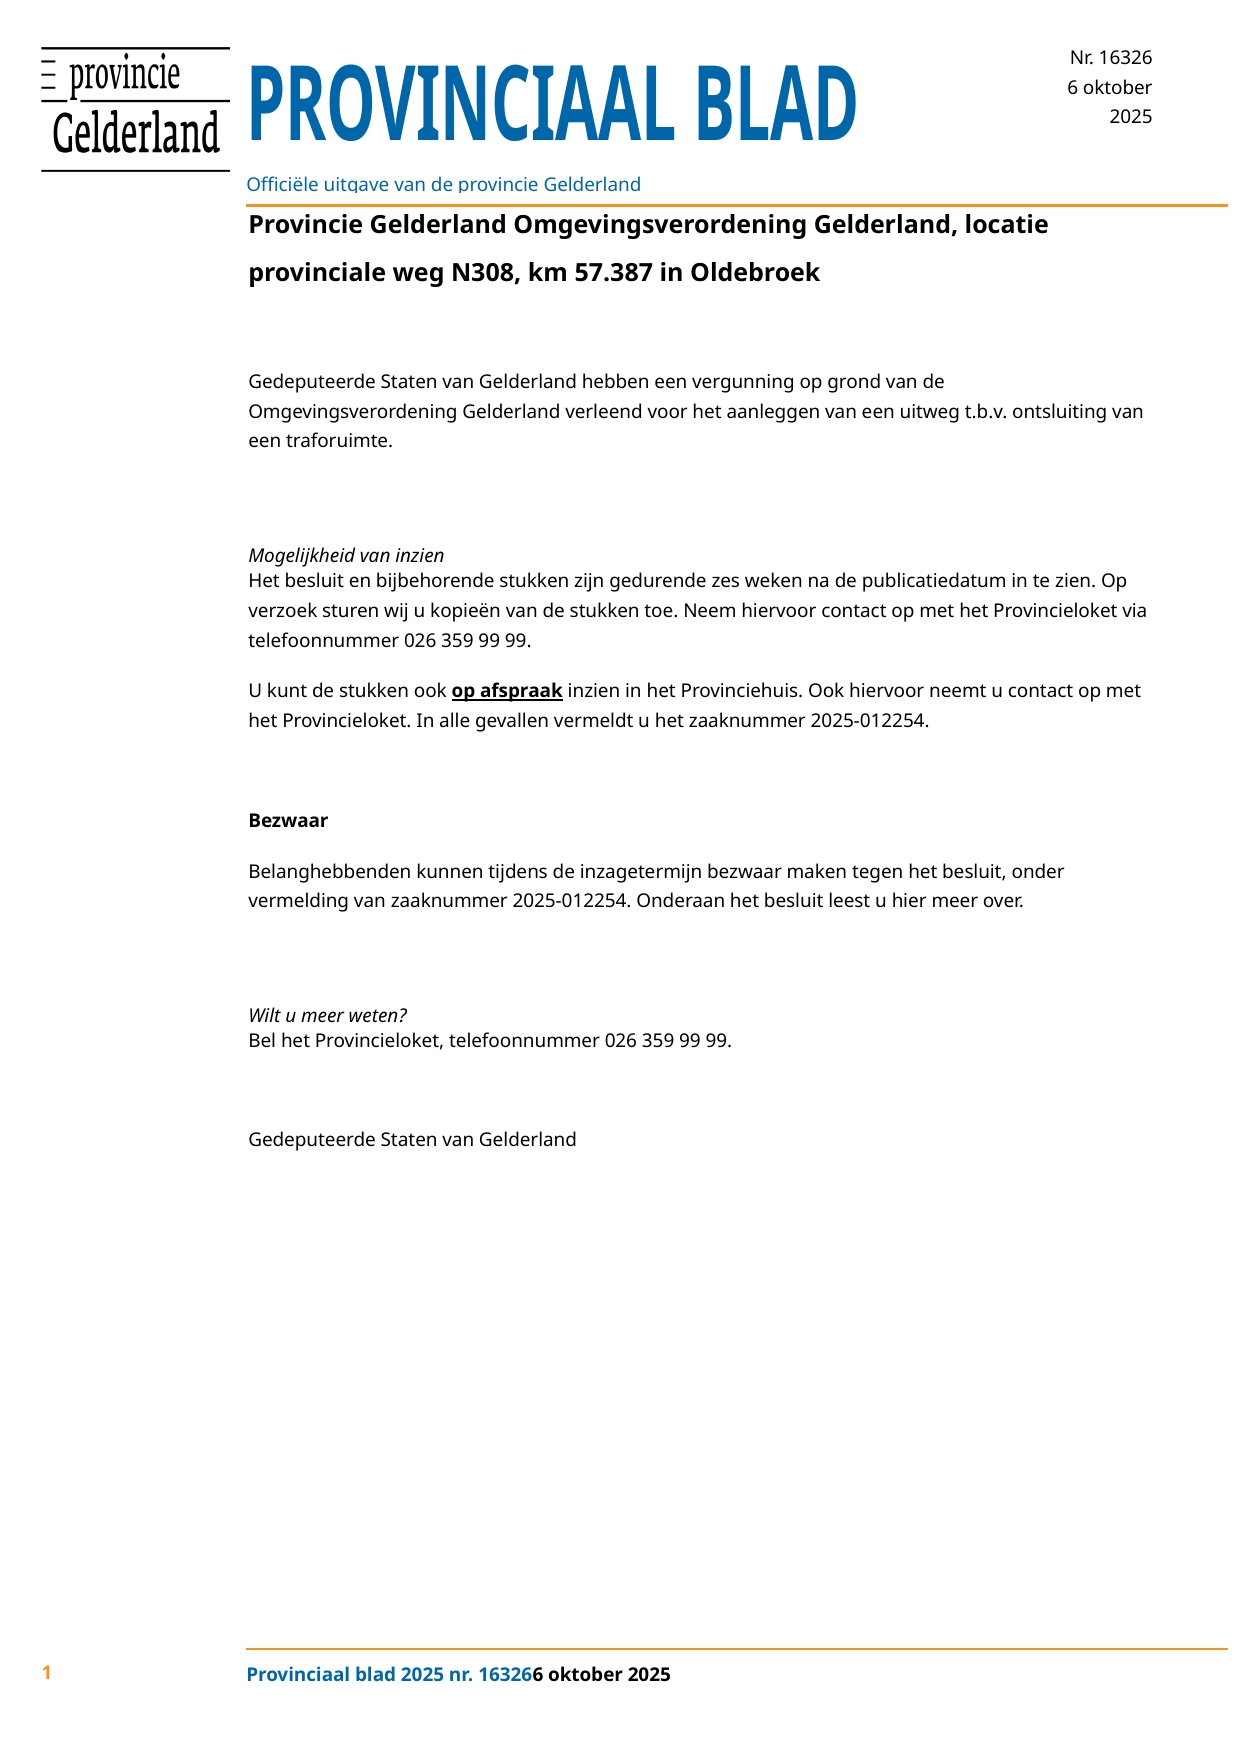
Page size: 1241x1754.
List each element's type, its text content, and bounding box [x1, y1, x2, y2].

text Provincie Gelderland Omgevingsverordening Gelderland, locatie provinciale weg N308, km 57.387 in Oldebroek [248, 207, 1152, 288]
picture [41, 47, 231, 172]
text Bezwaar [248, 808, 1152, 833]
text Mogelijkheid van inzien [248, 542, 1152, 568]
text Het besluit en bijbehorende stukken zijn gedurende zes weken na de publicatiedatum in te zien. Op verzoek sturen wij u kopieën van de stukken toe. Neem hiervoor contact op met het Provincieloket via telefoonnummer 026 359 99 99. [248, 568, 1152, 652]
text U kunt de stukken ook op afspraak inzien in het Provinciehuis. Ook hiervoor neemt u contact op met het Provincieloket. In alle gevallen vermeldt u het zaaknummer 2025-012254. [248, 677, 1152, 732]
text Gedeputeerde Staten van Gelderland [248, 1126, 1152, 1152]
text Gedeputeerde Staten van Gelderland hebben een vergunning op grond van de Omgevingsverordening Gelderland verleend voor het aanleggen van een uitweg t.b.v. ontsluiting van een traforuimte. [248, 368, 1152, 453]
text Wilt u meer weten? [248, 1002, 1152, 1028]
text Bel het Provincieloket, telefoonnummer 026 359 99 99. [248, 1028, 1152, 1053]
text Belanghebbenden kunnen tijdens de inzagetermijn bezwaar maken tegen het besluit, onder vermelding van zaaknummer 2025-012254. Onderaan het besluit leest u hier meer over. [248, 858, 1152, 913]
